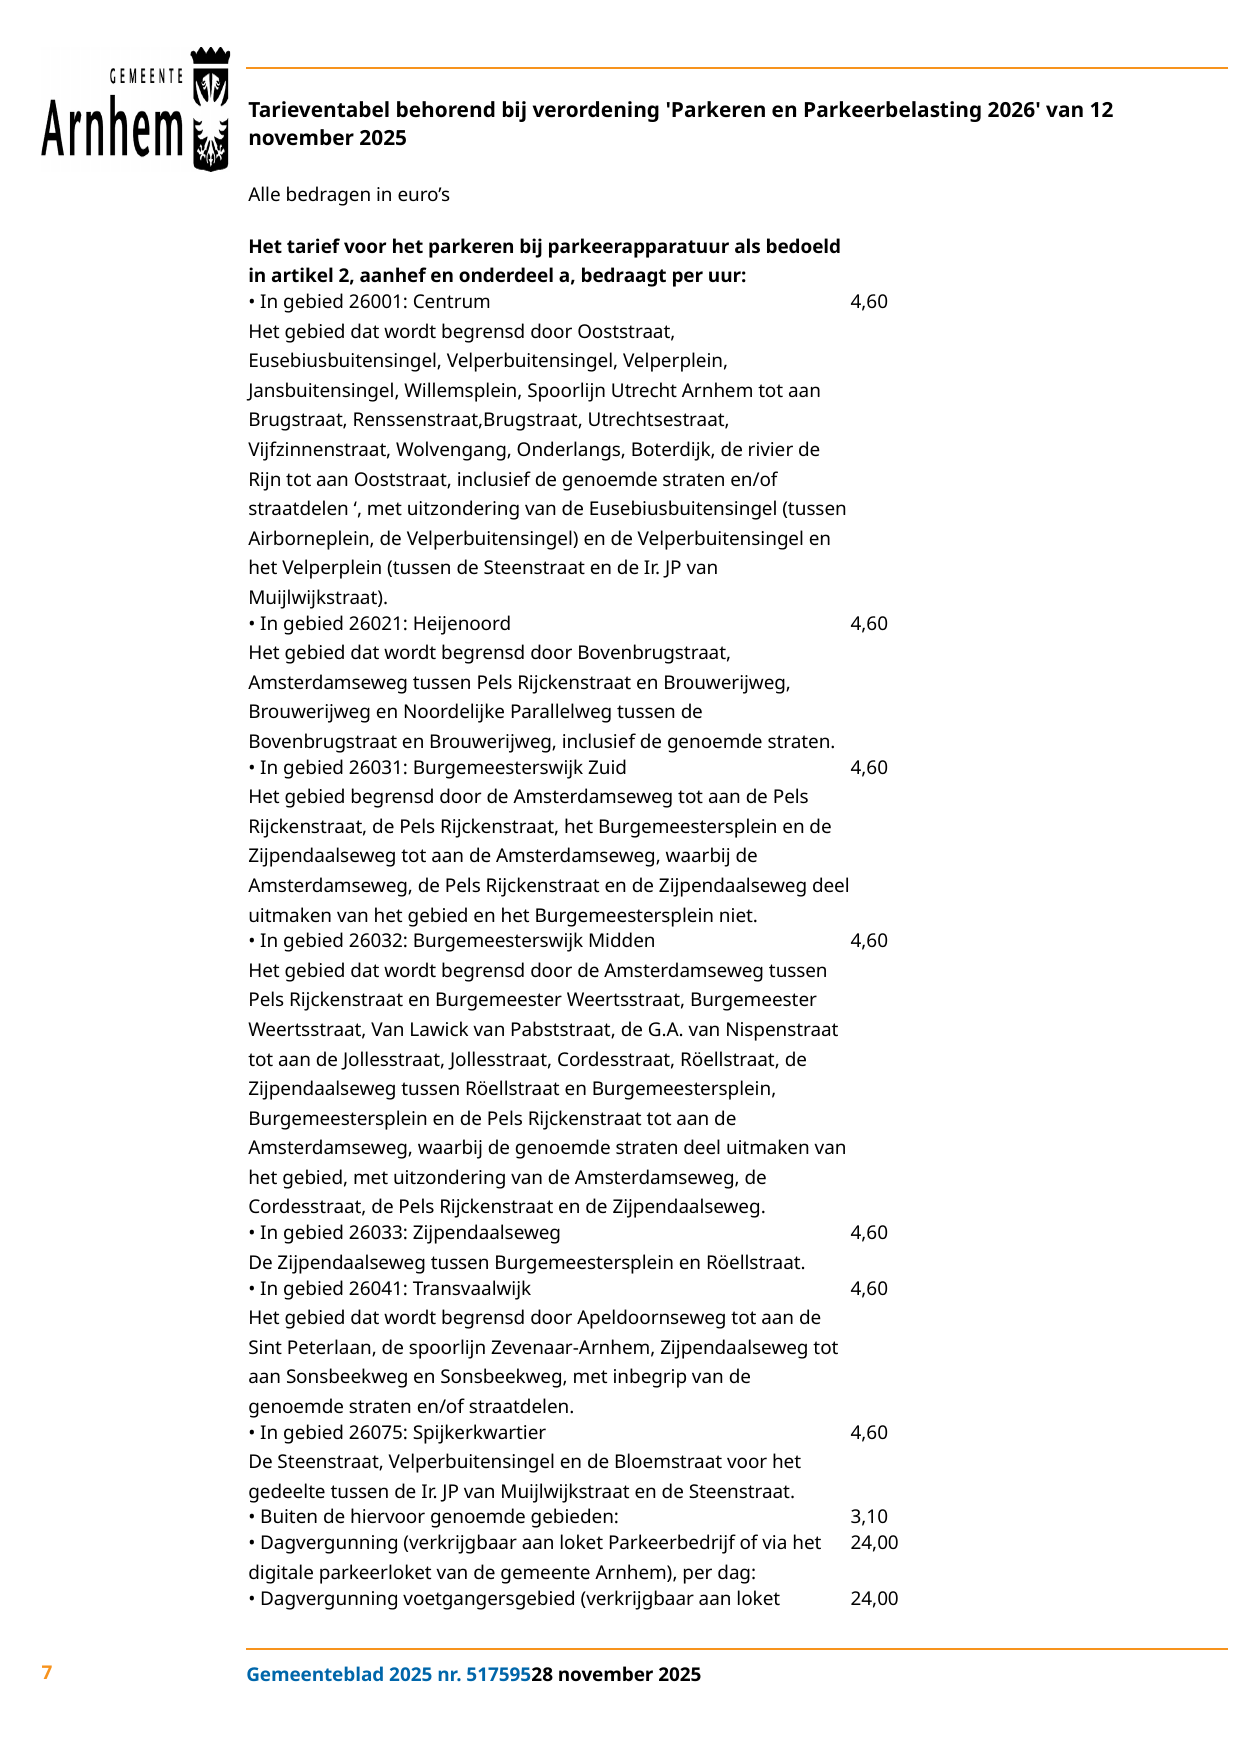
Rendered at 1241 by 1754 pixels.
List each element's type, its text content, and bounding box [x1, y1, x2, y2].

table_cell • In gebied 26032: Burgemeesterswijk Midden Het gebied dat wordt begrensd door de Amsterdamseweg tussen Pels Rijckenstraat en Burgemeester Weertsstraat, Burgemeester Weertsstraat, Van Lawick van Pabststraat, de G.A. van Nispenstraat tot aan de Jollesstraat, Jollesstraat, Cordesstraat, Röellstraat, de Zijpendaalseweg tussen Röellstraat en Burgemeestersplein, Burgemeestersplein en de Pels Rijckenstraat tot aan de Amsterdamseweg, waarbij de genoemde straten deel uitmaken van het gebied, met uitzondering van de Amsterdamseweg, de Cordesstraat, de Pels Rijckenstraat en de Zijpendaalseweg. [248, 928, 850, 1219]
table_cell 24,00 [850, 1585, 1152, 1611]
table_cell • In gebied 26075: Spijkerkwartier De Steenstraat, Velperbuitensingel en de Bloemstraat voor het gedeelte tussen de Ir. JP van Muijlwijkstraat en de Steenstraat. [248, 1419, 850, 1504]
table_cell [248, 207, 850, 233]
table_cell • In gebied 26001: Centrum Het gebied dat wordt begrensd door Ooststraat, Eusebiusbuitensingel, Velperbuitensingel, Velperplein, Jansbuitensingel, Willemsplein, Spoorlijn Utrecht Arnhem tot aan Brugstraat, Renssenstraat,Brugstraat, Utrechtsestraat, Vijfzinnenstraat, Wolvengang, Onderlangs, Boterdijk, de rivier de Rijn tot aan Ooststraat, inclusief de genoemde straten en/of straatdelen ‘, met uitzondering van de Eusebiusbuitensingel (tussen Airborneplein, de Velperbuitensingel) en de Velperbuitensingel en het Velperplein (tussen de Steenstraat en de Ir. JP van Muijlwijkstraat). [248, 288, 850, 610]
table_cell [850, 233, 1152, 288]
table_cell 4,60 [850, 754, 1152, 927]
table_header Alle bedragen in euro’s [248, 181, 850, 207]
table_cell • In gebied 26031: Burgemeesterswijk Zuid Het gebied begrensd door de Amsterdamseweg tot aan de Pels Rijckenstraat, de Pels Rijckenstraat, het Burgemeestersplein en de Zijpendaalseweg tot aan de Amsterdamseweg, waarbij de Amsterdamseweg, de Pels Rijckenstraat en de Zijpendaalseweg deel uitmaken van het gebied en het Burgemeestersplein niet. [248, 754, 850, 927]
table_cell • In gebied 26033: Zijpendaalseweg De Zijpendaalseweg tussen Burgemeestersplein en Röellstraat. [248, 1220, 850, 1275]
text Tarieventabel behorend bij verordening 'Parkeren en Parkeerbelasting 2026' van 12 november 2025 [248, 95, 1152, 152]
table_cell • In gebied 26021: Heijenoord Het gebied dat wordt begrensd door Bovenbrugstraat, Amsterdamseweg tussen Pels Rijckenstraat en Brouwerijweg, Brouwerijweg en Noordelijke Parallelweg tussen de Bovenbrugstraat en Brouwerijweg, inclusief de genoemde straten. [248, 610, 850, 754]
table_cell 4,60 [850, 1220, 1152, 1275]
table_cell • Buiten de hiervoor genoemde gebieden: [248, 1504, 850, 1529]
table_cell 3,10 [850, 1504, 1152, 1529]
table_cell • Dagvergunning voetgangersgebied (verkrijgbaar aan loket [248, 1585, 850, 1611]
picture [41, 47, 231, 172]
table_cell 4,60 [850, 610, 1152, 754]
table_cell 4,60 [850, 288, 1152, 610]
table_cell 4,60 [850, 928, 1152, 1219]
table_header [850, 181, 1152, 207]
table_cell [850, 207, 1152, 233]
table_cell • In gebied 26041: Transvaalwijk Het gebied dat wordt begrensd door Apeldoornseweg tot aan de Sint Peterlaan, de spoorlijn Zevenaar-Arnhem, Zijpendaalseweg tot aan Sonsbeekweg en Sonsbeekweg, met inbegrip van de genoemde straten en/of straatdelen. [248, 1275, 850, 1419]
table_cell 24,00 [850, 1530, 1152, 1585]
table_cell • Dagvergunning (verkrijgbaar aan loket Parkeerbedrijf of via het digitale parkeerloket van de gemeente Arnhem), per dag: [248, 1530, 850, 1585]
table_cell Het tarief voor het parkeren bij parkeerapparatuur als bedoeld in artikel 2, aanhef en onderdeel a, bedraagt per uur: [248, 233, 850, 288]
table_cell 4,60 [850, 1419, 1152, 1504]
table_cell 4,60 [850, 1275, 1152, 1419]
